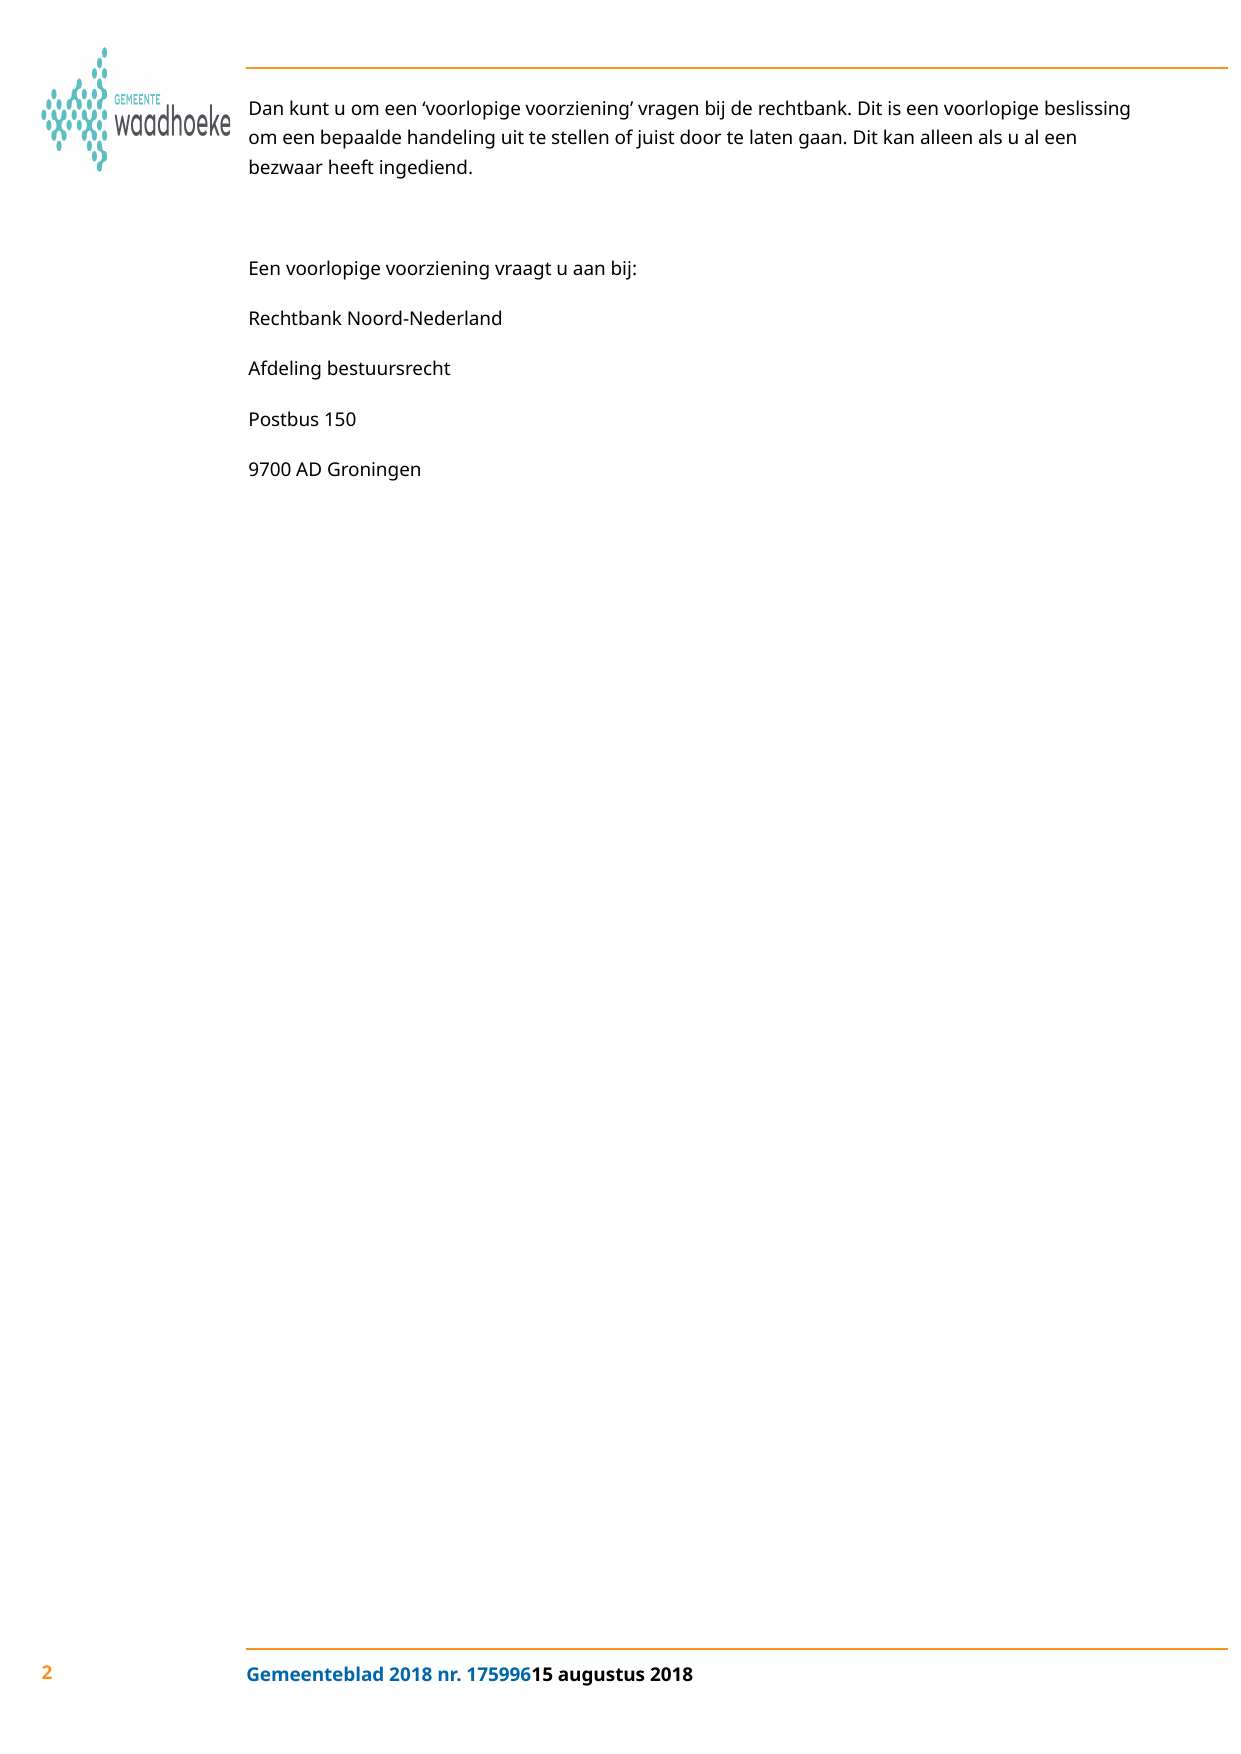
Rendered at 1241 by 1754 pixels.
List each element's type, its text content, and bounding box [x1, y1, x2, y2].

text Een voorlopige voorziening vraagt u aan bij: [248, 255, 1152, 281]
text Postbus 150 [248, 406, 1152, 432]
text Rechtbank Noord-Nederland [248, 305, 1152, 331]
text Afdeling bestuursrecht [248, 356, 1152, 381]
picture [41, 47, 231, 172]
text 9700 AD Groningen [248, 456, 1152, 482]
text Dan kunt u om een ‘voorlopige voorziening’ vragen bij de rechtbank. Dit is een voorlopige beslissing om een bepaalde handeling uit te stellen of juist door te laten gaan. Dit kan alleen als u al een bezwaar heeft ingediend. [248, 95, 1152, 180]
